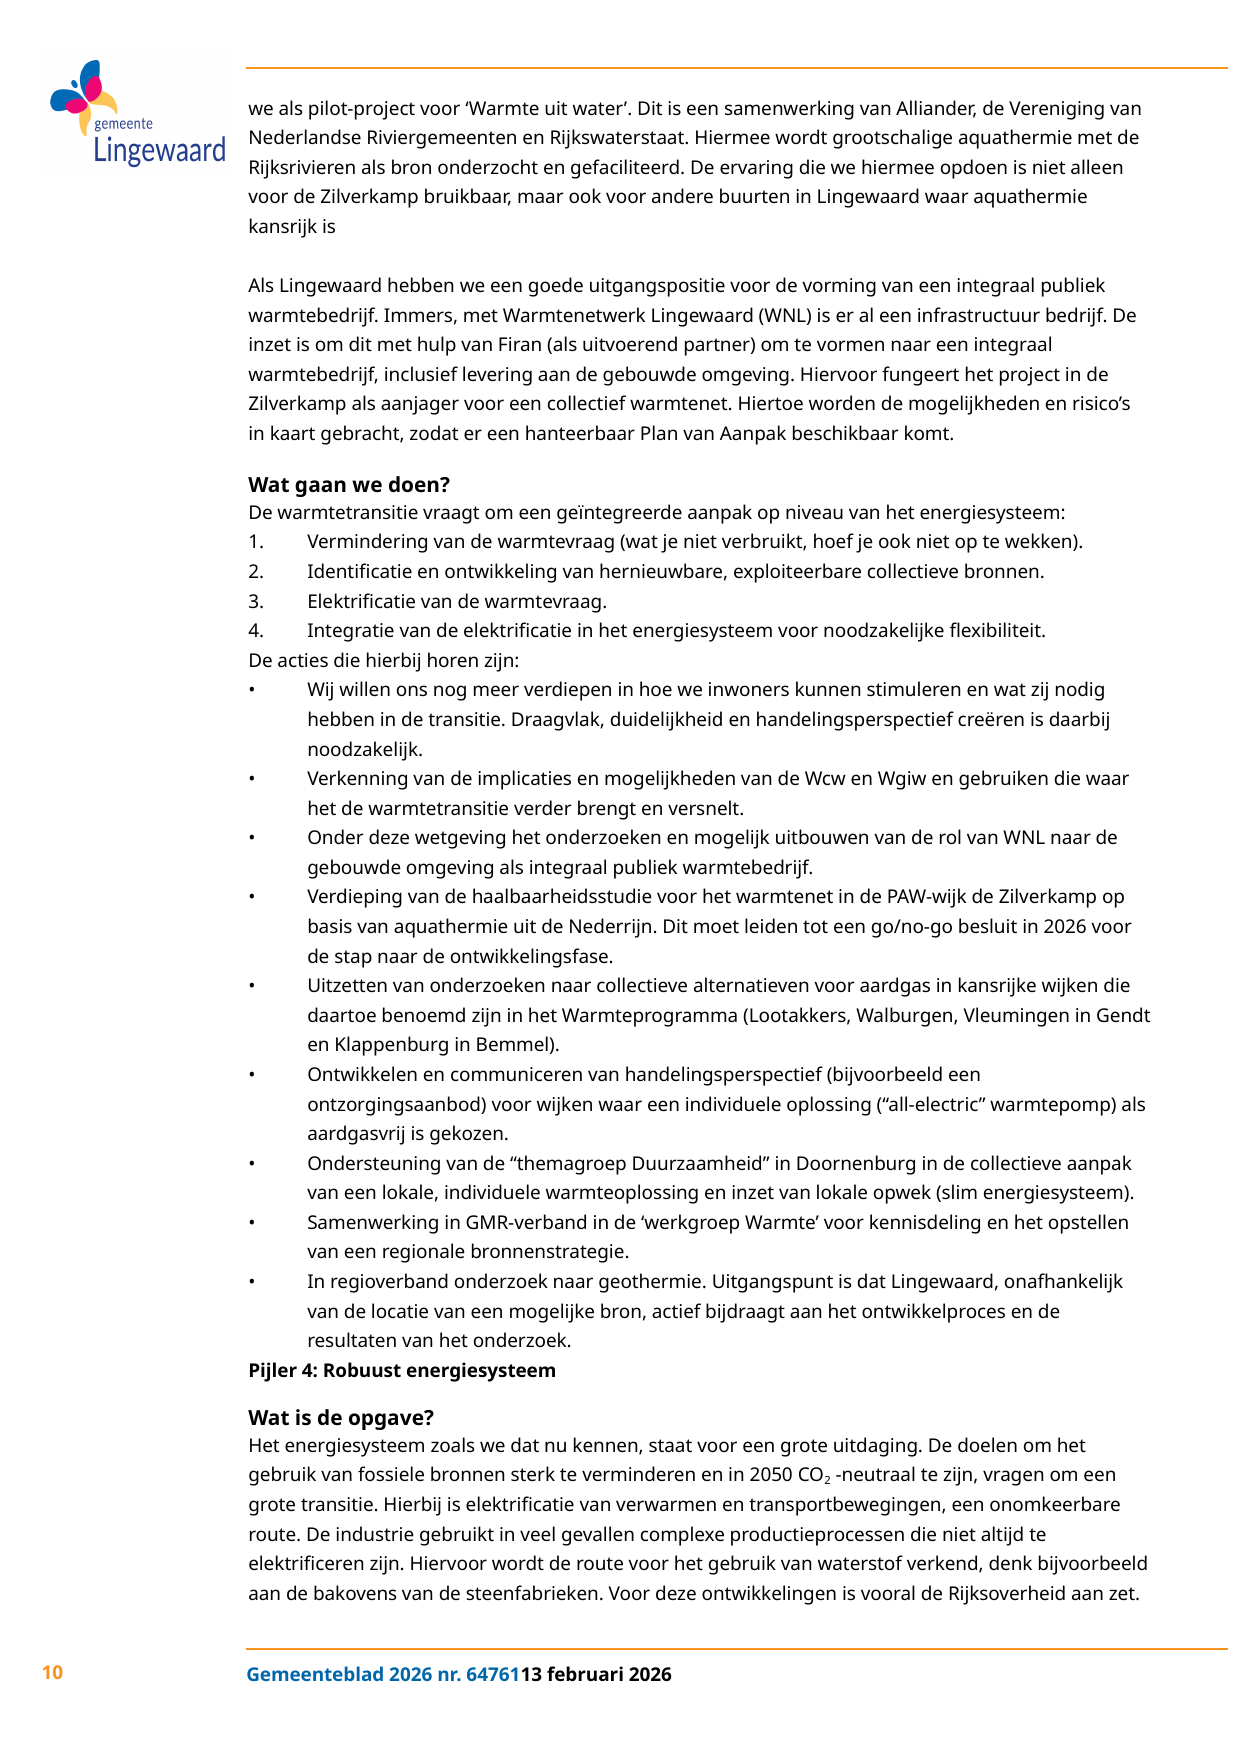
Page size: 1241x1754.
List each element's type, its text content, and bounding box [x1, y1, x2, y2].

list Verkenning van de implicaties en mogelijkheden van de Wcw en Wgiw en gebruiken die waar het de warmtetransitie verder brengt en versnelt. [248, 765, 1152, 821]
list Identificatie en ontwikkeling van hernieuwbare, exploiteerbare collectieve bronnen. [248, 558, 1152, 584]
list Elektrificatie van de warmtevraag. [248, 588, 1152, 613]
list Wij willen ons nog meer verdiepen in hoe we inwoners kunnen stimuleren en wat zij nodig hebben in de transitie. Draagvlak, duidelijkheid en handelingsperspectief creëren is daarbij noodzakelijk. [248, 677, 1152, 761]
text Pijler 4: Robuust energiesysteem [248, 1357, 1152, 1383]
list Onder deze wetgeving het onderzoeken en mogelijk uitbouwen van de rol van WNL naar de gebouwde omgeving als integraal publiek warmtebedrijf. [248, 824, 1152, 880]
list Verdieping van de haalbaarheidsstudie voor het warmtenet in de PAW-wijk de Zilverkamp op basis van aquathermie uit de Nederrijn. Dit moet leiden tot een go/no-go besluit in 2026 voor de stap naar de ontwikkelingsfase. [248, 884, 1152, 968]
text Als Lingewaard hebben we een goede uitgangspositie voor de vorming van een integraal publiek warmtebedrijf. Immers, met Warmtenetwerk Lingewaard (WNL) is er al een infrastructuur bedrijf. De inzet is om dit met hulp van Firan (als uitvoerend partner) om te vormen naar een integraal warmtebedrijf, inclusief levering aan de gebouwde omgeving. Hiervoor fungeert het project in de Zilverkamp als aanjager voor een collectief warmtenet. Hiertoe worden de mogelijkheden en risico’s in kaart gebracht, zodat er een hanteerbaar Plan van Aanpak beschikbaar komt. [248, 272, 1152, 446]
list In regioverband onderzoek naar geothermie. Uitgangspunt is dat Lingewaard, onafhankelijk van de locatie van een mogelijke bron, actief bijdraagt aan het ontwikkelproces en de resultaten van het onderzoek. [248, 1268, 1152, 1353]
text Wat is de opgave? [248, 1403, 1152, 1432]
text Wat gaan we doen? [248, 471, 1152, 499]
list Integratie van de elektrificatie in het energiesysteem voor noodzakelijke flexibiliteit. [248, 617, 1152, 643]
list Ondersteuning van de “themagroep Duurzaamheid” in Doornenburg in de collectieve aanpak van een lokale, individuele warmteoplossing en inzet van lokale opwek (slim energiesysteem). [248, 1150, 1152, 1205]
text Het energiesysteem zoals we dat nu kennen, staat voor een grote uitdaging. De doelen om het gebruik van fossiele bronnen sterk te verminderen en in 2050 CO2 -neutraal te zijn, vragen om een grote transitie. Hierbij is elektrificatie van verwarmen en transportbewegingen, een onomkeerbare route. De industrie gebruikt in veel gevallen complexe productieprocessen die niet altijd te elektrificeren zijn. Hiervoor wordt de route voor het gebruik van waterstof verkend, denk bijvoorbeeld aan de bakovens van de steenfabrieken. Voor deze ontwikkelingen is vooral de Rijksoverheid aan zet. [248, 1432, 1152, 1606]
list Ontwikkelen en communiceren van handelingsperspectief (bijvoorbeeld een ontzorgingsaanbod) voor wijken waar een individuele oplossing (“all-electric” warmtepomp) als aardgasvrij is gekozen. [248, 1061, 1152, 1146]
text De warmtetransitie vraagt om een geïntegreerde aanpak op niveau van het energiesysteem: [248, 499, 1152, 525]
list Vermindering van de warmtevraag (wat je niet verbruikt, hoef je ook niet op te wekken). [248, 529, 1152, 554]
text we als pilot-project voor ‘Warmte uit water’. Dit is een samenwerking van Alliander, de Vereniging van Nederlandse Riviergemeenten en Rijkswaterstaat. Hiermee wordt grootschalige aquathermie met de Rijksrivieren als bron onderzocht en gefaciliteerd. De ervaring die we hiermee opdoen is niet alleen voor de Zilverkamp bruikbaar, maar ook voor andere buurten in Lingewaard waar aquathermie kansrijk is [248, 95, 1152, 239]
text De acties die hierbij horen zijn: [248, 647, 1152, 673]
list Samenwerking in GMR-verband in de ‘werkgroep Warmte’ voor kennisdeling en het opstellen van een regionale bronnenstrategie. [248, 1209, 1152, 1264]
list Uitzetten van onderzoeken naar collectieve alternatieven voor aardgas in kansrijke wijken die daartoe benoemd zijn in het Warmteprogramma (Lootakkers, Walburgen, Vleumingen in Gendt en Klappenburg in Bemmel). [248, 972, 1152, 1057]
picture [41, 47, 231, 172]
